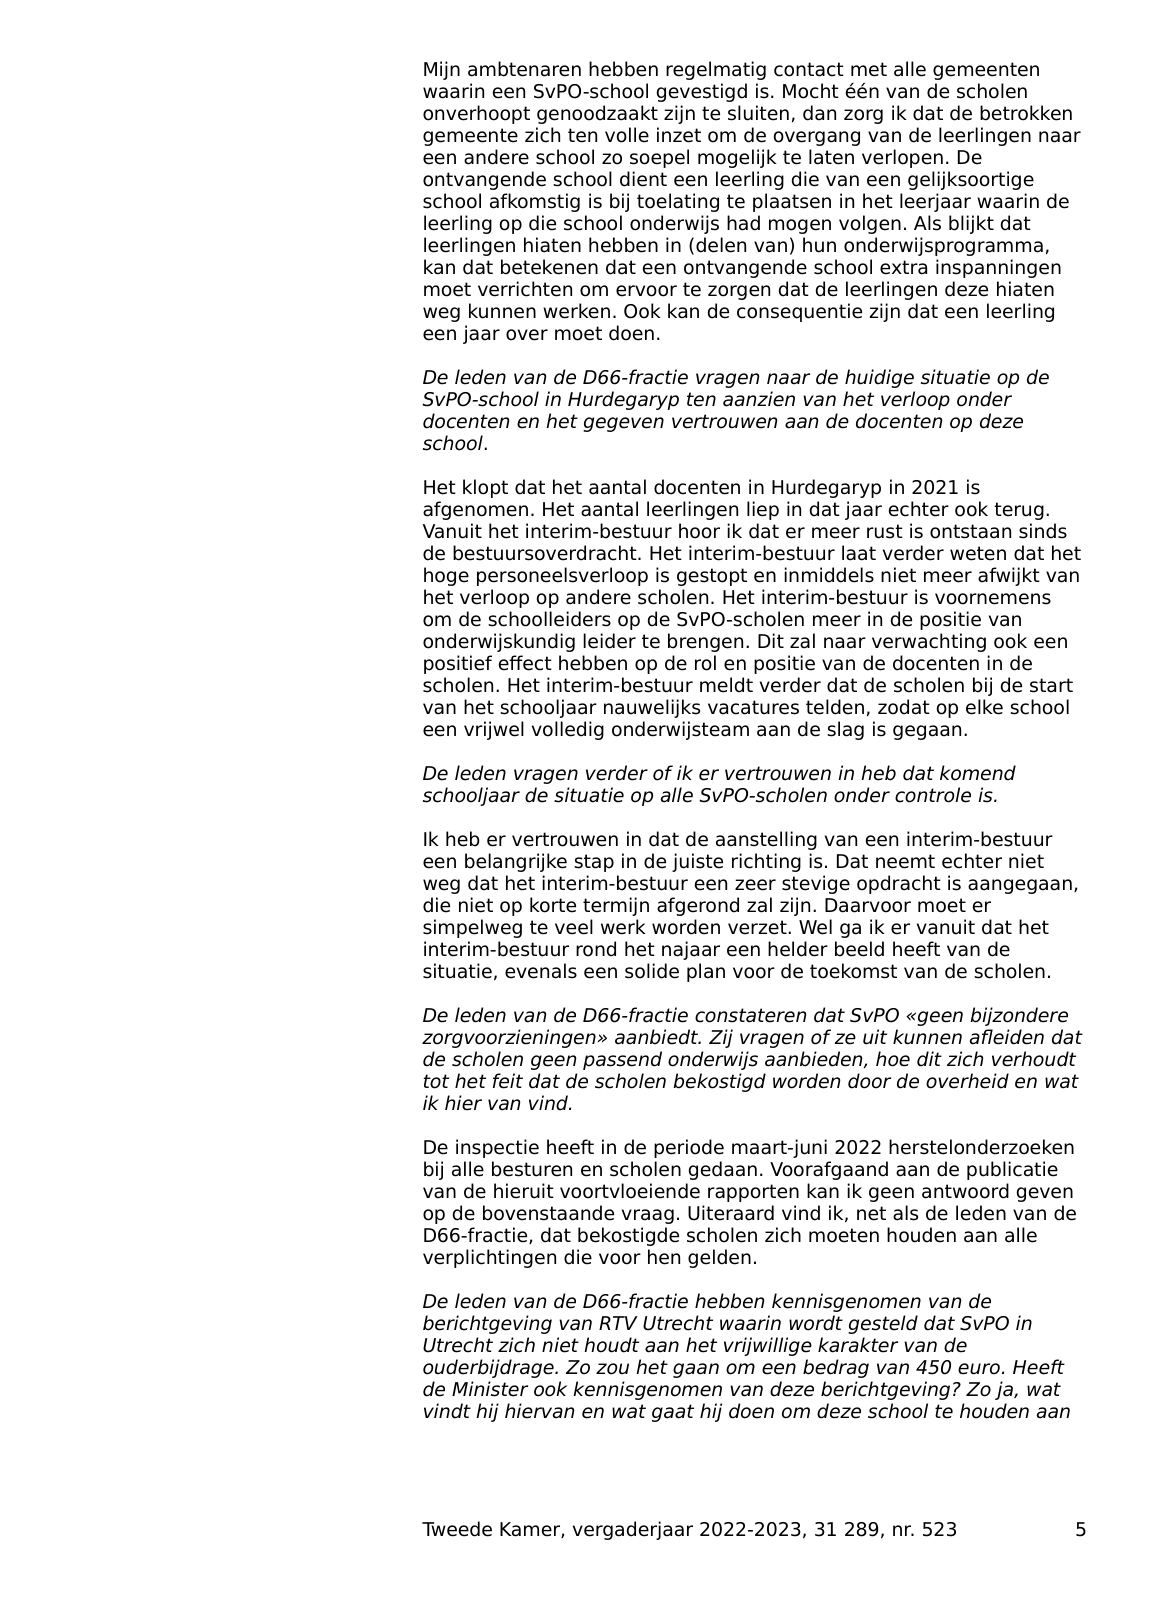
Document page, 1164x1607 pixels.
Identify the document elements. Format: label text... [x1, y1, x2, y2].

text De leden van de D66-fractie hebben kennisgenomen van de berichtgeving van RTV Utrecht waarin wordt gesteld dat SvPO in Utrecht zich niet houdt aan het vrijwillige karakter van de ouderbijdrage. Zo zou het gaan om een bedrag van 450 euro. Heeft de Minister ook kennisgenomen van deze berichtgeving? Zo ja, wat vindt hij hiervan en wat gaat hij doen om deze school te houden aan [422, 1291, 1087, 1423]
text Het klopt dat het aantal docenten in Hurdegaryp in 2021 is afgenomen. Het aantal leerlingen liep in dat jaar echter ook terug. Vanuit het interim-bestuur hoor ik dat er meer rust is ontstaan sinds de bestuursoverdracht. Het interim-bestuur laat verder weten dat het hoge personeelsverloop is gestopt en inmiddels niet meer afwijkt van het verloop op andere scholen. Het interim-bestuur is voornemens om de schoolleiders op de SvPO-scholen meer in de positie van onderwijskundig leider te brengen. Dit zal naar verwachting ook een positief effect hebben op de rol en positie van de docenten in de scholen. Het interim-bestuur meldt verder dat de scholen bij de start van het schooljaar nauwelijks vacatures telden, zodat op elke school een vrijwel volledig onderwijsteam aan de slag is gegaan. [422, 477, 1087, 741]
text De leden van de D66-fractie constateren dat SvPO «geen bijzondere zorgvoorzieningen» aanbiedt. Zij vragen of ze uit kunnen afleiden dat de scholen geen passend onderwijs aanbieden, hoe dit zich verhoudt tot het feit dat de scholen bekostigd worden door de overheid en wat ik hier van vind. [422, 1005, 1087, 1115]
text Ik heb er vertrouwen in dat de aanstelling van een interim-bestuur een belangrijke stap in de juiste richting is. Dat neemt echter niet weg dat het interim-bestuur een zeer stevige opdracht is aangegaan, die niet op korte termijn afgerond zal zijn. Daarvoor moet er simpelweg te veel werk worden verzet. Wel ga ik er vanuit dat het interim-bestuur rond het najaar een helder beeld heeft van de situatie, evenals een solide plan voor de toekomst van de scholen. [422, 829, 1087, 983]
text Mijn ambtenaren hebben regelmatig contact met alle gemeenten waarin een SvPO-school gevestigd is. Mocht één van de scholen onverhoopt genoodzaakt zijn te sluiten, dan zorg ik dat de betrokken gemeente zich ten volle inzet om de overgang van de leerlingen naar een andere school zo soepel mogelijk te laten verlopen. De ontvangende school dient een leerling die van een gelijksoortige school afkomstig is bij toelating te plaatsen in het leerjaar waarin de leerling op die school onderwijs had mogen volgen. Als blijkt dat leerlingen hiaten hebben in (delen van) hun onderwijsprogramma, kan dat betekenen dat een ontvangende school extra inspanningen moet verrichten om ervoor te zorgen dat de leerlingen deze hiaten weg kunnen werken. Ook kan de consequentie zijn dat een leerling een jaar over moet doen. [422, 59, 1087, 345]
text De inspectie heeft in de periode maart-juni 2022 herstelonderzoeken bij alle besturen en scholen gedaan. Voorafgaand aan de publicatie van de hieruit voortvloeiende rapporten kan ik geen antwoord geven op de bovenstaande vraag. Uiteraard vind ik, net als de leden van de D66-fractie, dat bekostigde scholen zich moeten houden aan alle verplichtingen die voor hen gelden. [422, 1137, 1087, 1269]
text De leden vragen verder of ik er vertrouwen in heb dat komend schooljaar de situatie op alle SvPO-scholen onder controle is. [422, 763, 1087, 807]
text De leden van de D66-fractie vragen naar de huidige situatie op de SvPO-school in Hurdegaryp ten aanzien van het verloop onder docenten en het gegeven vertrouwen aan de docenten op deze school. [422, 367, 1087, 455]
